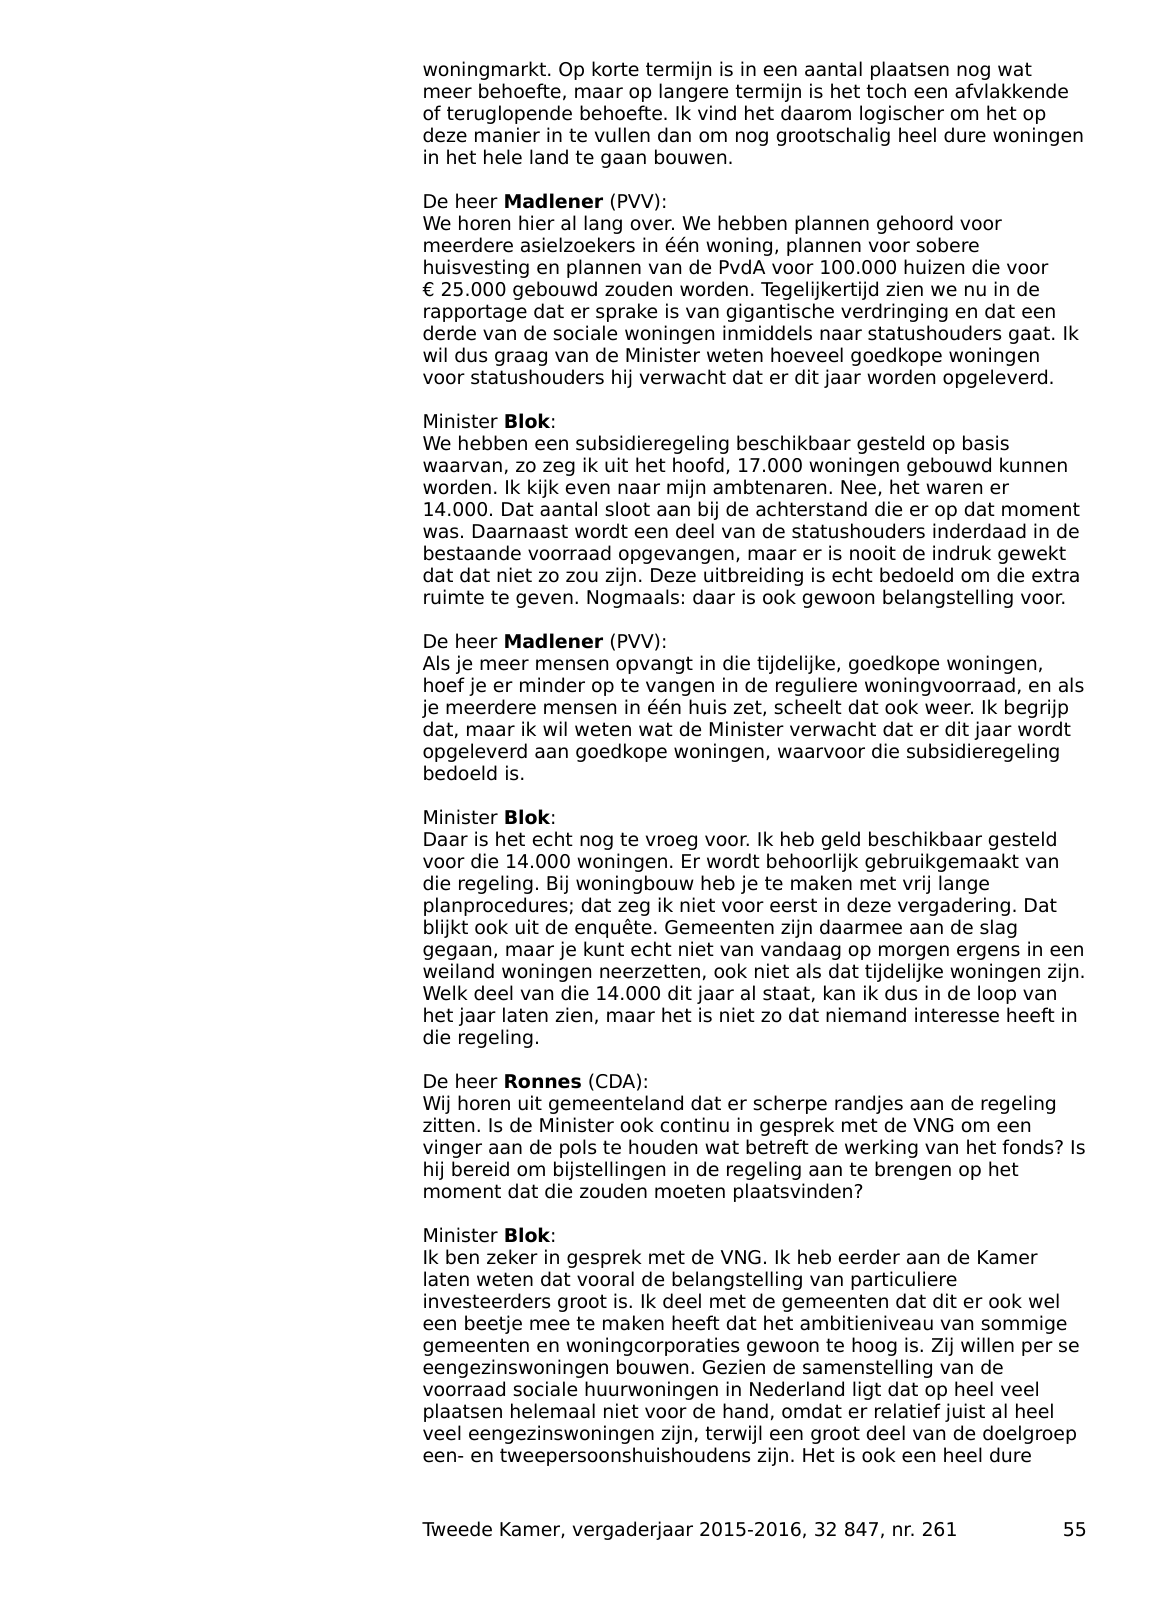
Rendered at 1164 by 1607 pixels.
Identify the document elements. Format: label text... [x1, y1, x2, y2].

text woningmarkt. Op korte termijn is in een aantal plaatsen nog wat meer behoefte, maar op langere termijn is het toch een afvlakkende of teruglopende behoefte. Ik vind het daarom logischer om het op deze manier in te vullen dan om nog grootschalig heel dure woningen in het hele land te gaan bouwen. [422, 59, 1087, 169]
text Daar is het echt nog te vroeg voor. Ik heb geld beschikbaar gesteld voor die 14.000 woningen. Er wordt behoorlijk gebruikgemaakt van die regeling. Bij woningbouw heb je te maken met vrij lange planprocedures; dat zeg ik niet voor eerst in deze vergadering. Dat blijkt ook uit de enquête. Gemeenten zijn daarmee aan de slag gegaan, maar je kunt echt niet van vandaag op morgen ergens in een weiland woningen neerzetten, ook niet als dat tijdelijke woningen zijn. Welk deel van die 14.000 dit jaar al staat, kan ik dus in de loop van het jaar laten zien, maar het is niet zo dat niemand interesse heeft in die regeling. [422, 829, 1087, 1049]
text We hebben een subsidieregeling beschikbaar gesteld op basis waarvan, zo zeg ik uit het hoofd, 17.000 woningen gebouwd kunnen worden. Ik kijk even naar mijn ambtenaren. Nee, het waren er 14.000. Dat aantal sloot aan bij de achterstand die er op dat moment was. Daarnaast wordt een deel van de statushouders inderdaad in de bestaande voorraad opgevangen, maar er is nooit de indruk gewekt dat dat niet zo zou zijn. Deze uitbreiding is echt bedoeld om die extra ruimte te geven. Nogmaals: daar is ook gewoon belangstelling voor. [422, 433, 1087, 609]
text Minister Blok: [422, 807, 1087, 829]
text De heer Ronnes (CDA): [422, 1071, 1087, 1093]
text Ik ben zeker in gesprek met de VNG. Ik heb eerder aan de Kamer laten weten dat vooral de belangstelling van particuliere investeerders groot is. Ik deel met de gemeenten dat dit er ook wel een beetje mee te maken heeft dat het ambitieniveau van sommige gemeenten en woningcorporaties gewoon te hoog is. Zij willen per se eengezinswoningen bouwen. Gezien de samenstelling van de voorraad sociale huurwoningen in Nederland ligt dat op heel veel plaatsen helemaal niet voor de hand, omdat er relatief juist al heel veel eengezinswoningen zijn, terwijl een groot deel van de doelgroep een- en tweepersoonshuishoudens zijn. Het is ook een heel dure [422, 1247, 1087, 1467]
text We horen hier al lang over. We hebben plannen gehoord voor meerdere asielzoekers in één woning, plannen voor sobere huisvesting en plannen van de PvdA voor 100.000 huizen die voor € 25.000 gebouwd zouden worden. Tegelijkertijd zien we nu in de rapportage dat er sprake is van gigantische verdringing en dat een derde van de sociale woningen inmiddels naar statushouders gaat. Ik wil dus graag van de Minister weten hoeveel goedkope woningen voor statushouders hij verwacht dat er dit jaar worden opgeleverd. [422, 213, 1087, 389]
text Als je meer mensen opvangt in die tijdelijke, goedkope woningen, hoef je er minder op te vangen in de reguliere woningvoorraad, en als je meerdere mensen in één huis zet, scheelt dat ook weer. Ik begrijp dat, maar ik wil weten wat de Minister verwacht dat er dit jaar wordt opgeleverd aan goedkope woningen, waarvoor die subsidieregeling bedoeld is. [422, 653, 1087, 785]
text De heer Madlener (PVV): [422, 191, 1087, 213]
text De heer Madlener (PVV): [422, 631, 1087, 653]
text Minister Blok: [422, 411, 1087, 433]
text Minister Blok: [422, 1225, 1087, 1247]
text Wij horen uit gemeenteland dat er scherpe randjes aan de regeling zitten. Is de Minister ook continu in gesprek met de VNG om een vinger aan de pols te houden wat betreft de werking van het fonds? Is hij bereid om bijstellingen in de regeling aan te brengen op het moment dat die zouden moeten plaatsvinden? [422, 1093, 1087, 1203]
